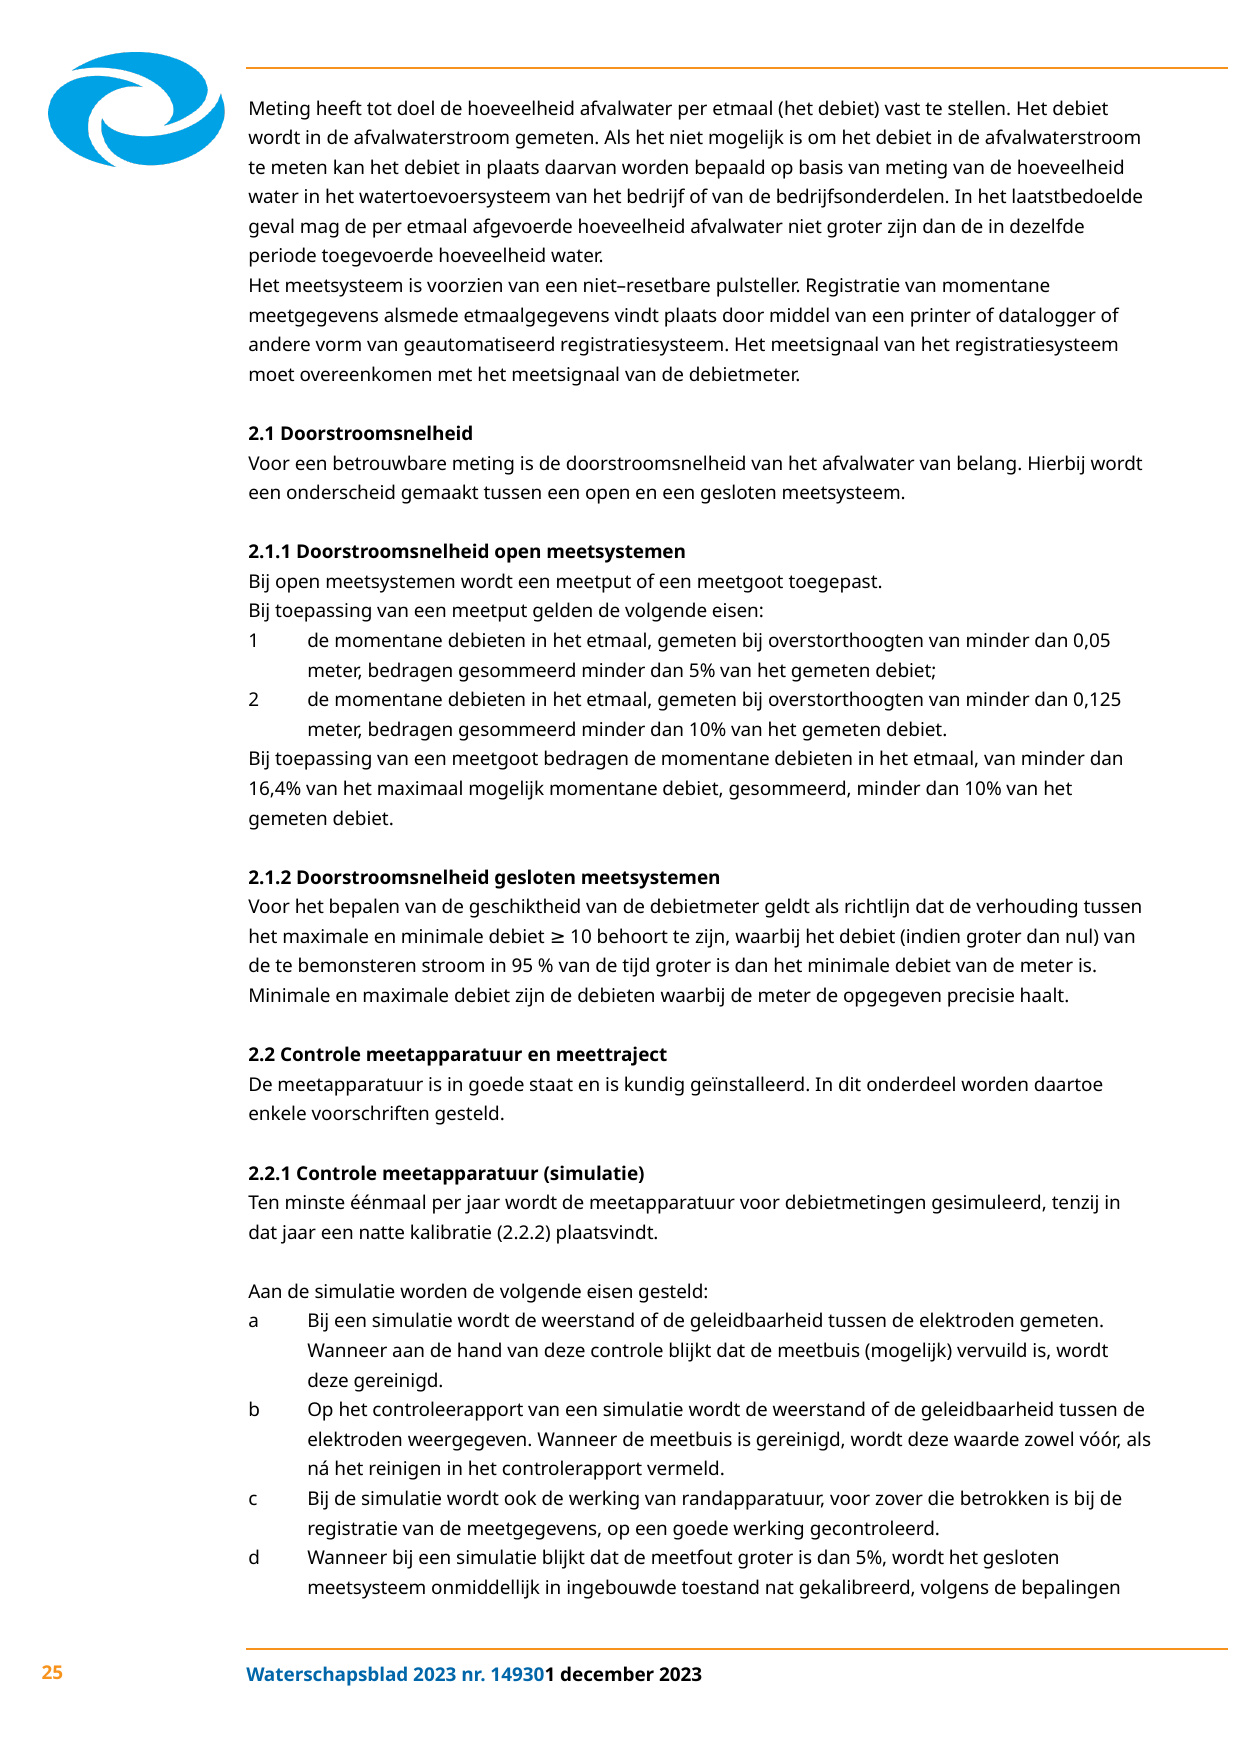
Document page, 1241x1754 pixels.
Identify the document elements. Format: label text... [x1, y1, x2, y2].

list Bij de simulatie wordt ook de werking van randapparatuur, voor zover die betrokken is bij de registratie van de meetgegevens, op een goede werking gecontroleerd. [248, 1485, 1152, 1541]
text Meting heeft tot doel de hoeveelheid afvalwater per etmaal (het debiet) vast te stellen. Het debiet wordt in de afvalwaterstroom gemeten. Als het niet mogelijk is om het debiet in de afvalwaterstroom te meten kan het debiet in plaats daarvan worden bepaald op basis van meting van de hoeveelheid water in het watertoevoersysteem van het bedrijf of van de bedrijfsonderdelen. In het laatstbedoelde geval mag de per etmaal afgevoerde hoeveelheid afvalwater niet groter zijn dan de in dezelfde periode toegevoerde hoeveelheid water. [248, 95, 1152, 268]
list Bij een simulatie wordt de weerstand of de geleidbaarheid tussen de elektroden gemeten. Wanneer aan de hand van deze controle blijkt dat de meetbuis (mogelijk) vervuild is, wordt deze gereinigd. [248, 1308, 1152, 1393]
text 2.2.1 Controle meetapparatuur (simulatie) [248, 1160, 1152, 1186]
text Voor het bepalen van de geschiktheid van de debietmeter geldt als richtlijn dat de verhouding tussen het maximale en minimale debiet ≥ 10 behoort te zijn, waarbij het debiet (indien groter dan nul) van de te bemonsteren stroom in 95 % van de tijd groter is dan het minimale debiet van de meter is. Minimale en maximale debiet zijn de debieten waarbij de meter de opgegeven precisie haalt. [248, 893, 1152, 1008]
list Op het controleerapport van een simulatie wordt de weerstand of de geleidbaarheid tussen de elektroden weergegeven. Wanneer de meetbuis is gereinigd, wordt deze waarde zowel vóór, als ná het reinigen in het controlerapport vermeld. [248, 1396, 1152, 1481]
text 2.1.2 Doorstroomsnelheid gesloten meetsystemen [248, 864, 1152, 890]
text Bij toepassing van een meetput gelden de volgende eisen: [248, 598, 1152, 623]
text Bij toepassing van een meetgoot bedragen de momentane debieten in het etmaal, van minder dan 16,4% van het maximaal mogelijk momentane debiet, gesommeerd, minder dan 10% van het gemeten debiet. [248, 746, 1152, 831]
text Voor een betrouwbare meting is de doorstroomsnelheid van het afvalwater van belang. Hierbij wordt een onderscheid gemaakt tussen een open en een gesloten meetsysteem. [248, 450, 1152, 505]
list de momentane debieten in het etmaal, gemeten bij overstorthoogten van minder dan 0,05 meter, bedragen gesommeerd minder dan 5% van het gemeten debiet; [248, 627, 1152, 683]
list de momentane debieten in het etmaal, gemeten bij overstorthoogten van minder dan 0,125 meter, bedragen gesommeerd minder dan 10% van het gemeten debiet. [248, 686, 1152, 742]
text Aan de simulatie worden de volgende eisen gesteld: [248, 1278, 1152, 1304]
picture [41, 47, 231, 172]
text Bij open meetsystemen wordt een meetput of een meetgoot toegepast. [248, 568, 1152, 594]
text Het meetsysteem is voorzien van een niet–resetbare pulsteller. Registratie van momentane meetgegevens alsmede etmaalgegevens vindt plaats door middel van een printer of datalogger of andere vorm van geautomatiseerd registratiesysteem. Het meetsignaal van het registratiesysteem moet overeenkomen met het meetsignaal van de debietmeter. [248, 272, 1152, 387]
text 2.1 Doorstroomsnelheid [248, 420, 1152, 446]
text 2.2 Controle meetapparatuur en meettraject [248, 1041, 1152, 1067]
text Ten minste éénmaal per jaar wordt de meetapparatuur voor debietmetingen gesimuleerd, tenzij in dat jaar een natte kalibratie (2.2.2) plaatsvindt. [248, 1189, 1152, 1245]
text De meetapparatuur is in goede staat en is kundig geïnstalleerd. In dit onderdeel worden daartoe enkele voorschriften gesteld. [248, 1071, 1152, 1126]
list Wanneer bij een simulatie blijkt dat de meetfout groter is dan 5%, wordt het gesloten meetsysteem onmiddellijk in ingebouwde toestand nat gekalibreerd, volgens de bepalingen [248, 1544, 1152, 1600]
text 2.1.1 Doorstroomsnelheid open meetsystemen [248, 538, 1152, 564]
